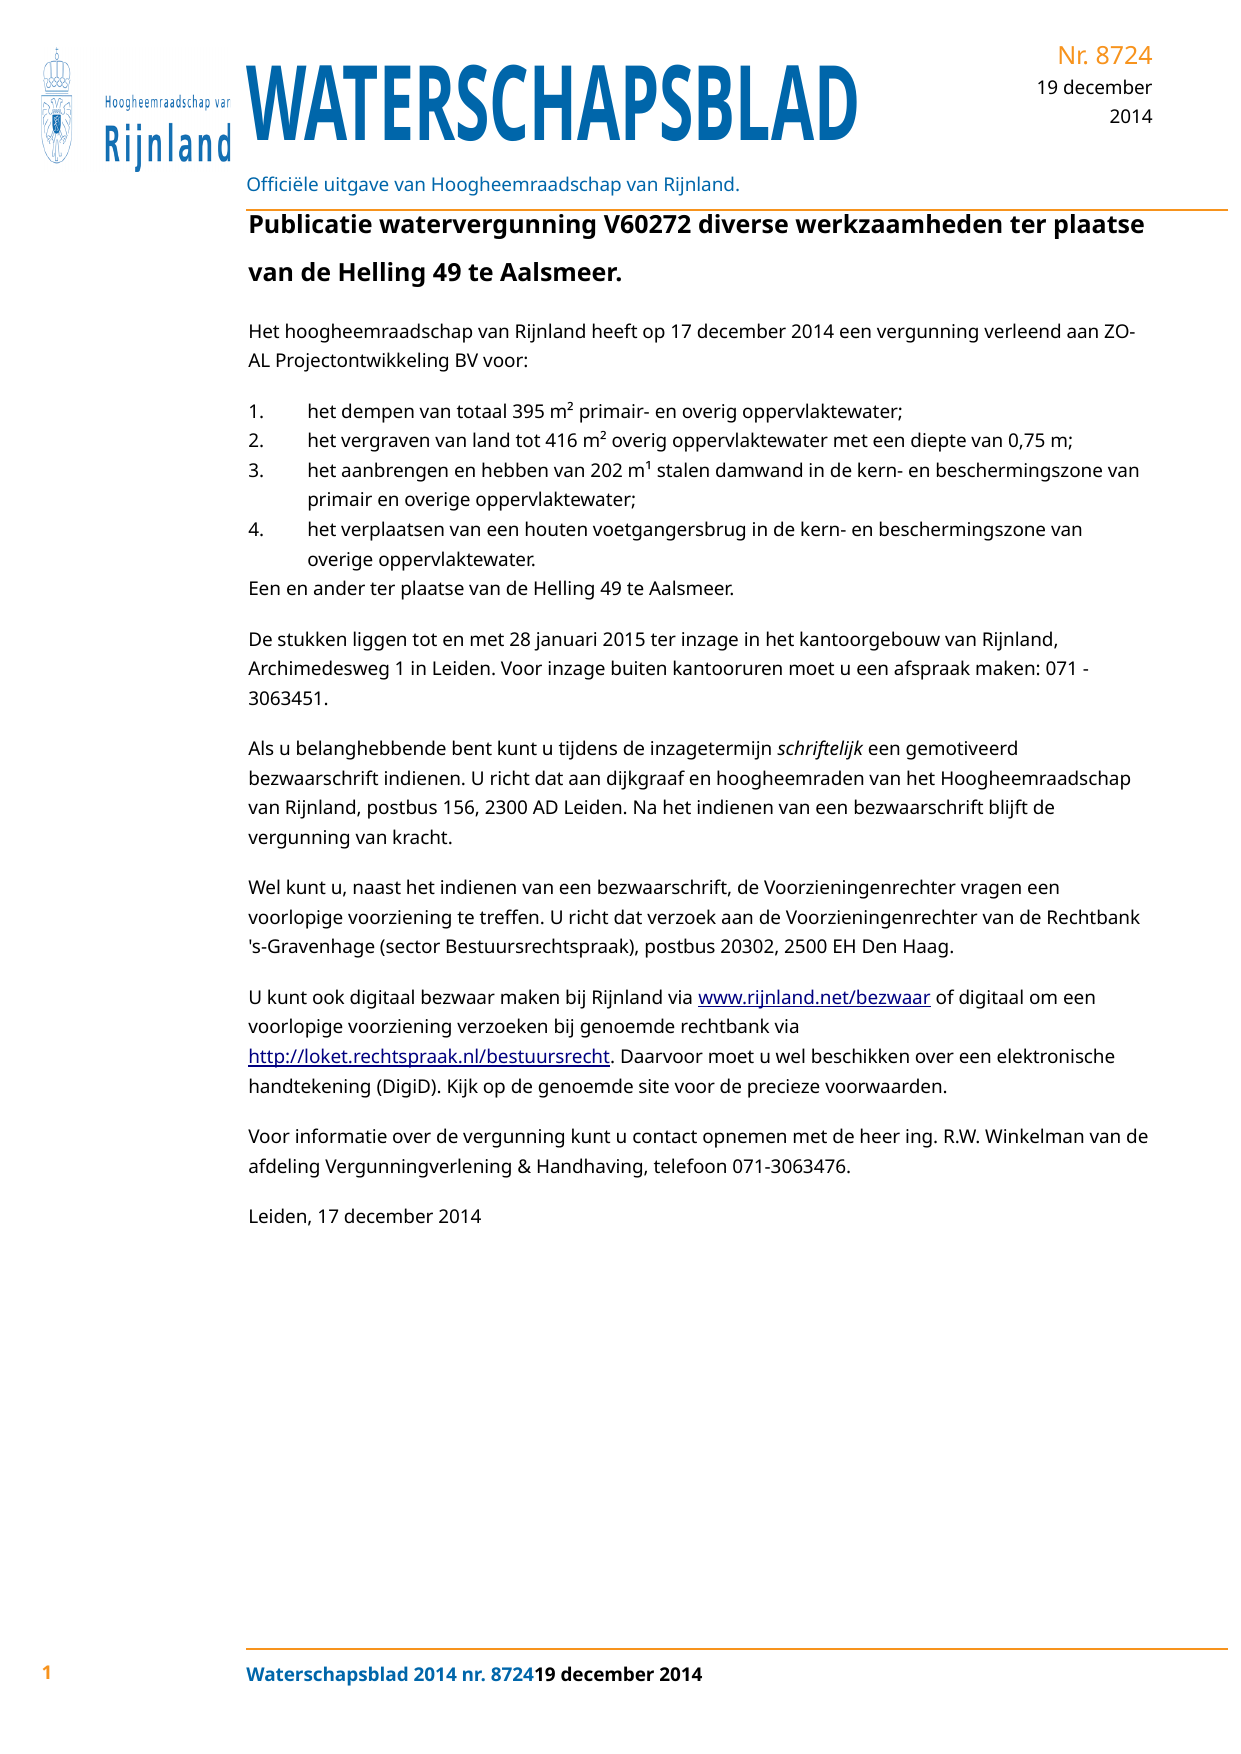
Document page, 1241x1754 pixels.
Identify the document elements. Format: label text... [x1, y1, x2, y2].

text De stukken liggen tot en met 28 januari 2015 ter inzage in het kantoorgebouw van Rijnland, Archimedesweg 1 in Leiden. Voor inzage buiten kantooruren moet u een afspraak maken: 071 - 3063451. [248, 626, 1152, 711]
text Het hoogheemraadschap van Rijnland heeft op 17 december 2014 een vergunning verleend aan ZO-AL Projectontwikkeling BV voor: [248, 318, 1152, 373]
list het verplaatsen van een houten voetgangersbrug in de kern- en beschermingszone van overige oppervlaktewater. [248, 516, 1152, 572]
text Voor informatie over de vergunning kunt u contact opnemen met de heer ing. R.W. Winkelman van de afdeling Vergunningverlening & Handhaving, telefoon 071-3063476. [248, 1123, 1152, 1179]
text Een en ander ter plaatse van de Helling 49 te Aalsmeer. [248, 575, 1152, 601]
list het vergraven van land tot 416 m² overig oppervlaktewater met een diepte van 0,75 m; [248, 427, 1152, 453]
text Wel kunt u, naast het indienen van een bezwaarschrift, de Voorzieningenrechter vragen een voorlopige voorziening te treffen. U richt dat verzoek aan de Voorzieningenrechter van de Rechtbank 's-Gravenhage (sector Bestuursrechtspraak), postbus 20302, 2500 EH Den Haag. [248, 874, 1152, 959]
picture [41, 47, 231, 172]
text Publicatie watervergunning V60272 diverse werkzaamheden ter plaatse van de Helling 49 te Aalsmeer. [248, 211, 1152, 288]
text Leiden, 17 december 2014 [248, 1203, 1152, 1229]
text U kunt ook digitaal bezwaar maken bij Rijnland via www.rijnland.net/bezwaar of digitaal om een voorlopige voorziening verzoeken bij genoemde rechtbank via http://loket.rechtspraak.nl/bestuursrecht. Daarvoor moet u wel beschikken over een elektronische handtekening (DigiD). Kijk op de genoemde site voor de precieze voorwaarden. [248, 984, 1152, 1099]
list het dempen van totaal 395 m² primair- en overig oppervlaktewater; [248, 398, 1152, 424]
text Als u belanghebbende bent kunt u tijdens de inzagetermijn schriftelijk een gemotiveerd bezwaarschrift indienen. U richt dat aan dijkgraaf en hoogheemraden van het Hoogheemraadschap van Rijnland, postbus 156, 2300 AD Leiden. Na het indienen van een bezwaarschrift blijft de vergunning van kracht. [248, 735, 1152, 850]
list het aanbrengen en hebben van 202 m¹ stalen damwand in de kern- en beschermingszone van primair en overige oppervlaktewater; [248, 457, 1152, 512]
